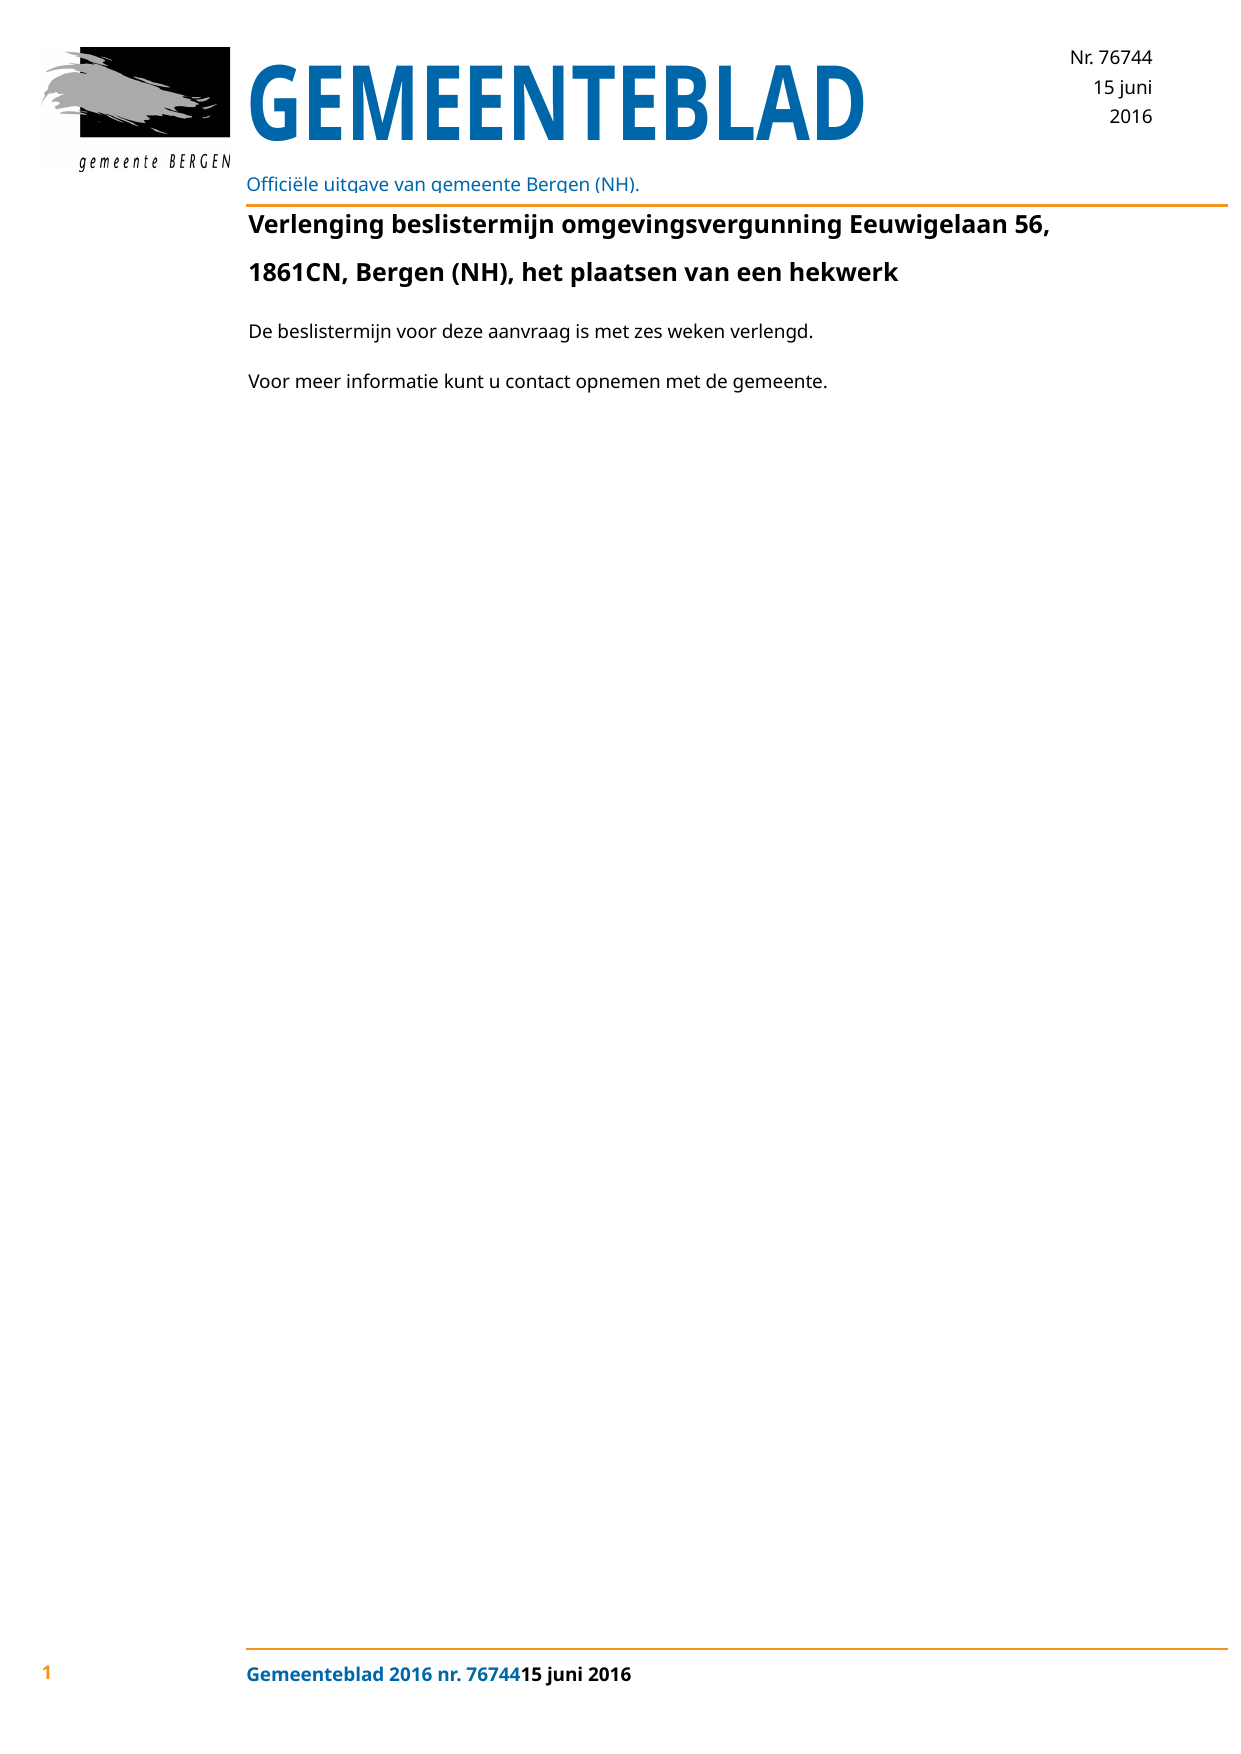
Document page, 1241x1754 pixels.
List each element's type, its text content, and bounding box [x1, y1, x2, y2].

text Voor meer informatie kunt u contact opnemen met de gemeente. [248, 368, 1152, 394]
text De beslistermijn voor deze aanvraag is met zes weken verlengd. [248, 318, 1152, 344]
picture [41, 47, 231, 172]
text Verlenging beslistermijn omgevingsvergunning Eeuwigelaan 56, 1861CN, Bergen (NH), het plaatsen van een hekwerk [248, 207, 1152, 288]
